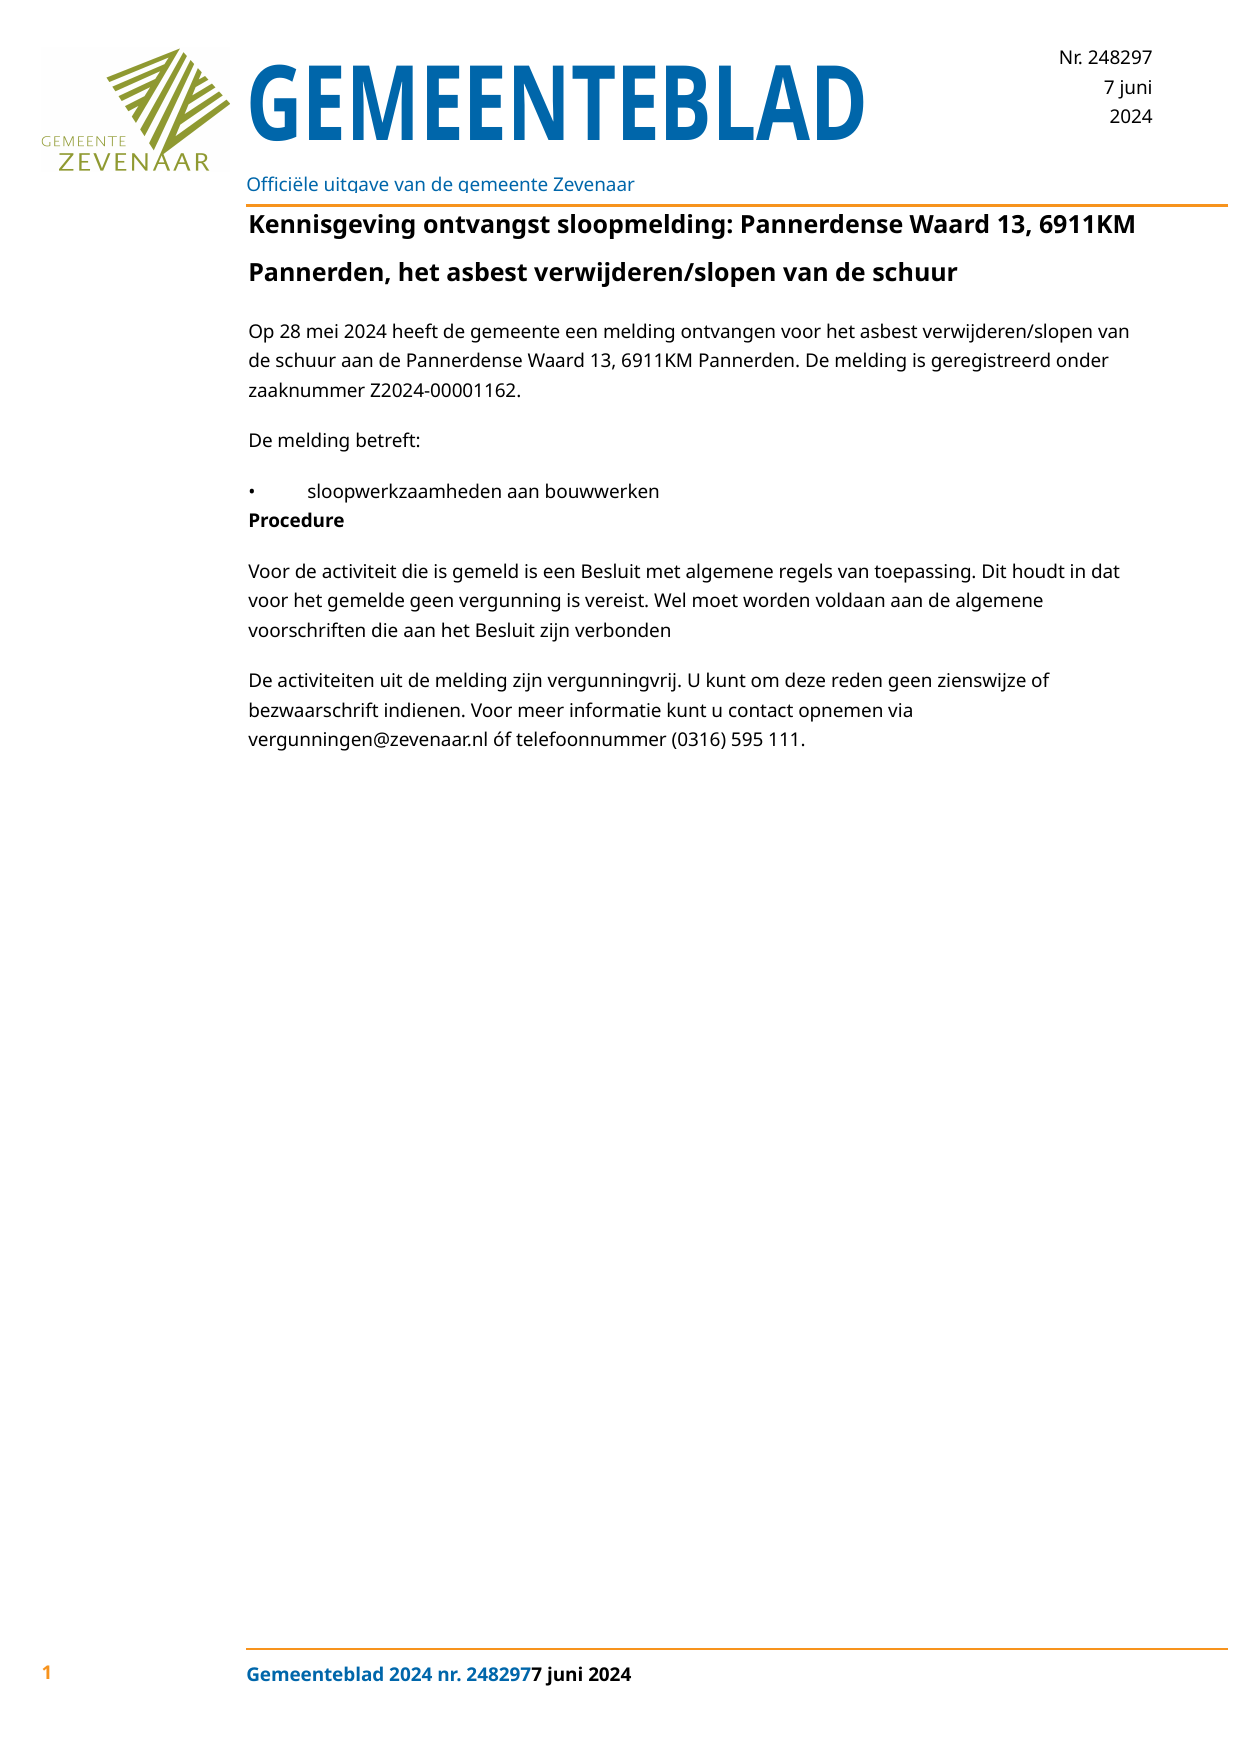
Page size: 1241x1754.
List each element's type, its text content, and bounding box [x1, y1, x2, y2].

list sloopwerkzaamheden aan bouwwerken [248, 478, 1152, 504]
text Op 28 mei 2024 heeft de gemeente een melding ontvangen voor het asbest verwijderen/slopen van de schuur aan de Pannerdense Waard 13, 6911KM Pannerden. De melding is geregistreerd onder zaaknummer Z2024-00001162. [248, 318, 1152, 403]
text De melding betreft: [248, 427, 1152, 453]
text De activiteiten uit de melding zijn vergunningvrij. U kunt om deze reden geen zienswijze of bezwaarschrift indienen. Voor meer informatie kunt u contact opnemen via vergunningen@zevenaar.nl óf telefoonnummer (0316) 595 111. [248, 667, 1152, 752]
text Procedure [248, 507, 1152, 533]
picture [41, 47, 231, 172]
text Voor de activiteit die is gemeld is een Besluit met algemene regels van toepassing. Dit houdt in dat voor het gemelde geen vergunning is vereist. Wel moet worden voldaan aan de algemene voorschriften die aan het Besluit zijn verbonden [248, 558, 1152, 643]
text Kennisgeving ontvangst sloopmelding: Pannerdense Waard 13, 6911KM Pannerden, het asbest verwijderen/slopen van de schuur [248, 207, 1152, 288]
